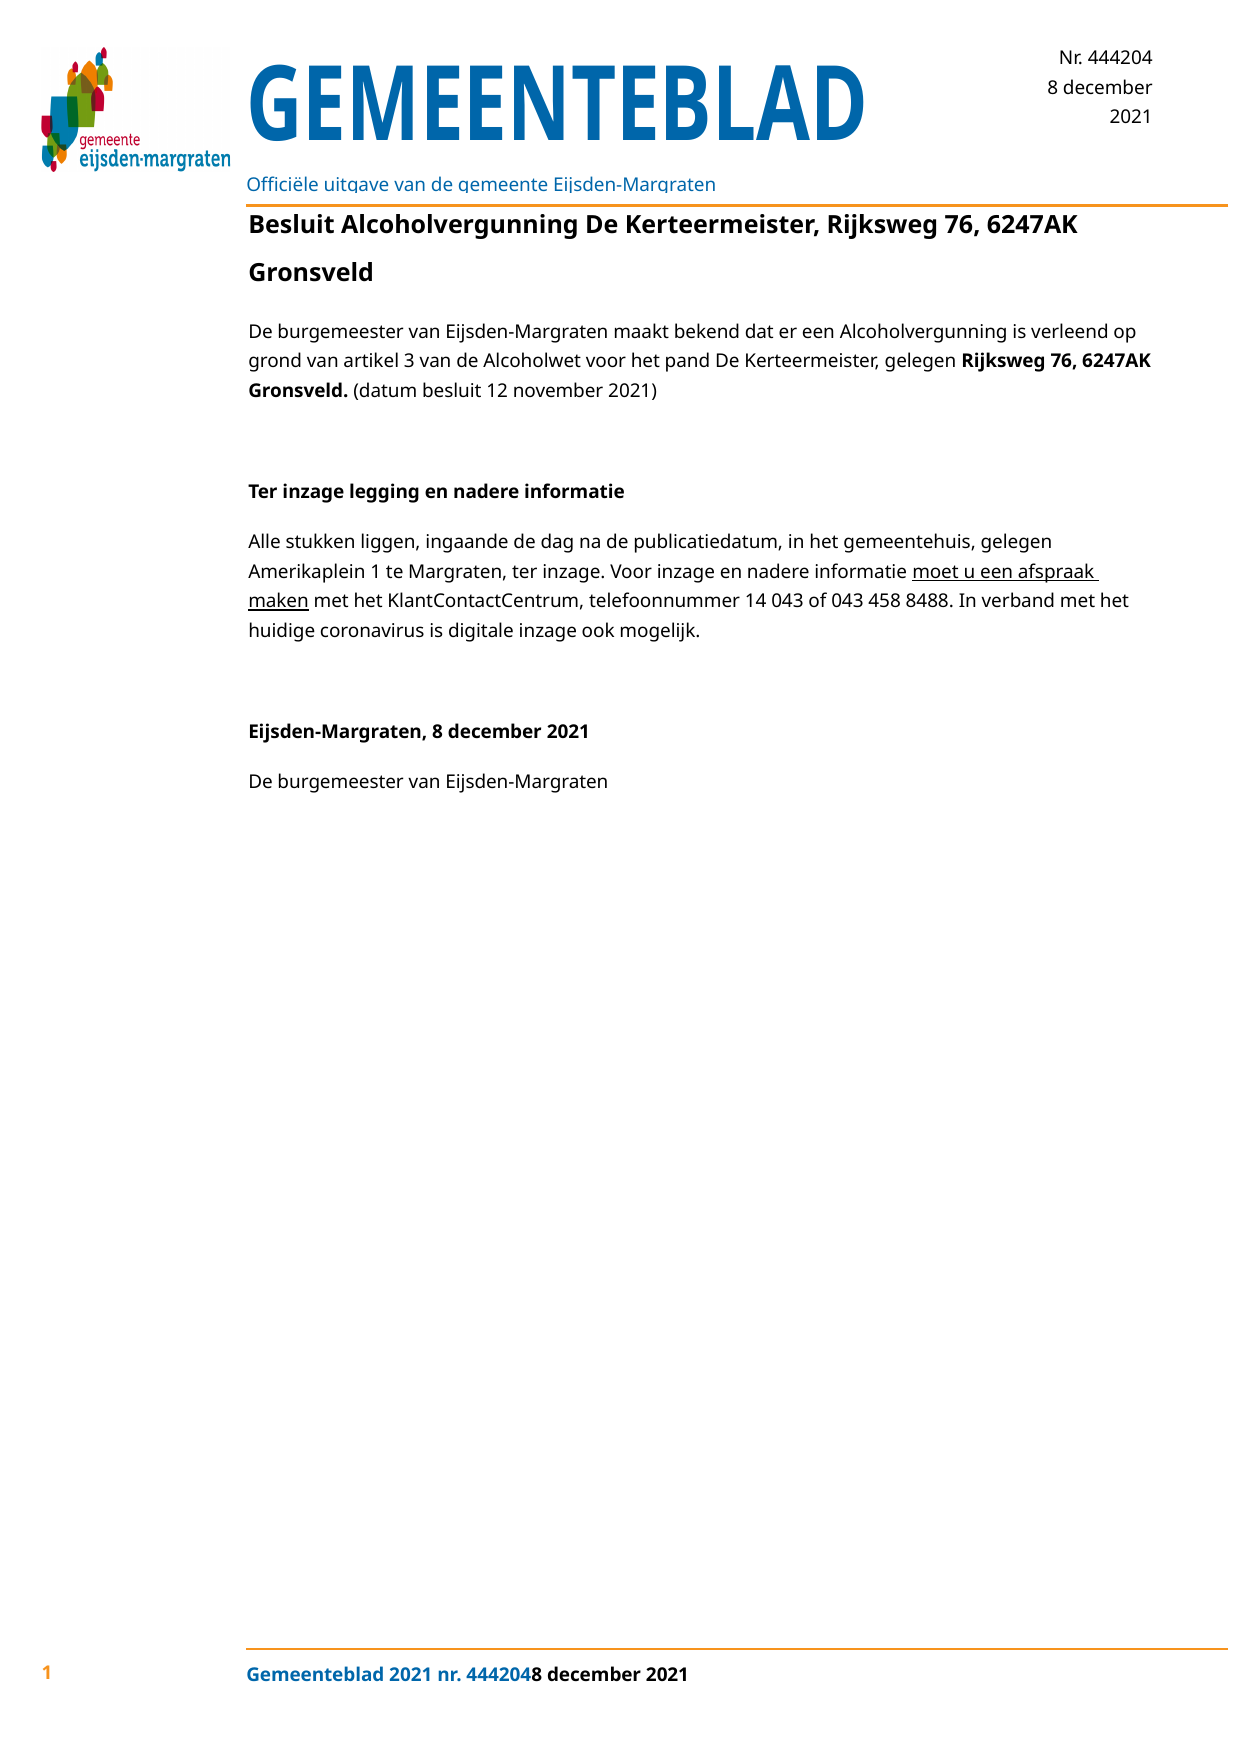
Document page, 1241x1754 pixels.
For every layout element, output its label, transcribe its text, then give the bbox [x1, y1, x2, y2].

text Besluit Alcoholvergunning De Kerteermeister, Rijksweg 76, 6247AK Gronsveld [248, 207, 1152, 288]
text Eijsden-Margraten, 8 december 2021 [248, 718, 1152, 744]
text Ter inzage legging en nadere informatie [248, 478, 1152, 504]
text De burgemeester van Eijsden-Margraten [248, 768, 1152, 794]
picture [41, 47, 231, 172]
text De burgemeester van Eijsden-Margraten maakt bekend dat er een Alcoholvergunning is verleend op grond van artikel 3 van de Alcoholwet voor het pand De Kerteermeister, gelegen Rijksweg 76, 6247AK Gronsveld. (datum besluit 12 november 2021) [248, 318, 1152, 403]
text Alle stukken liggen, ingaande de dag na de publicatiedatum, in het gemeentehuis, gelegen Amerikaplein 1 te Margraten, ter inzage. Voor inzage en nadere informatie moet u een afspraak maken met het KlantContactCentrum, telefoonnummer 14 043 of 043 458 8488. In verband met het huidige coronavirus is digitale inzage ook mogelijk. [248, 528, 1152, 643]
